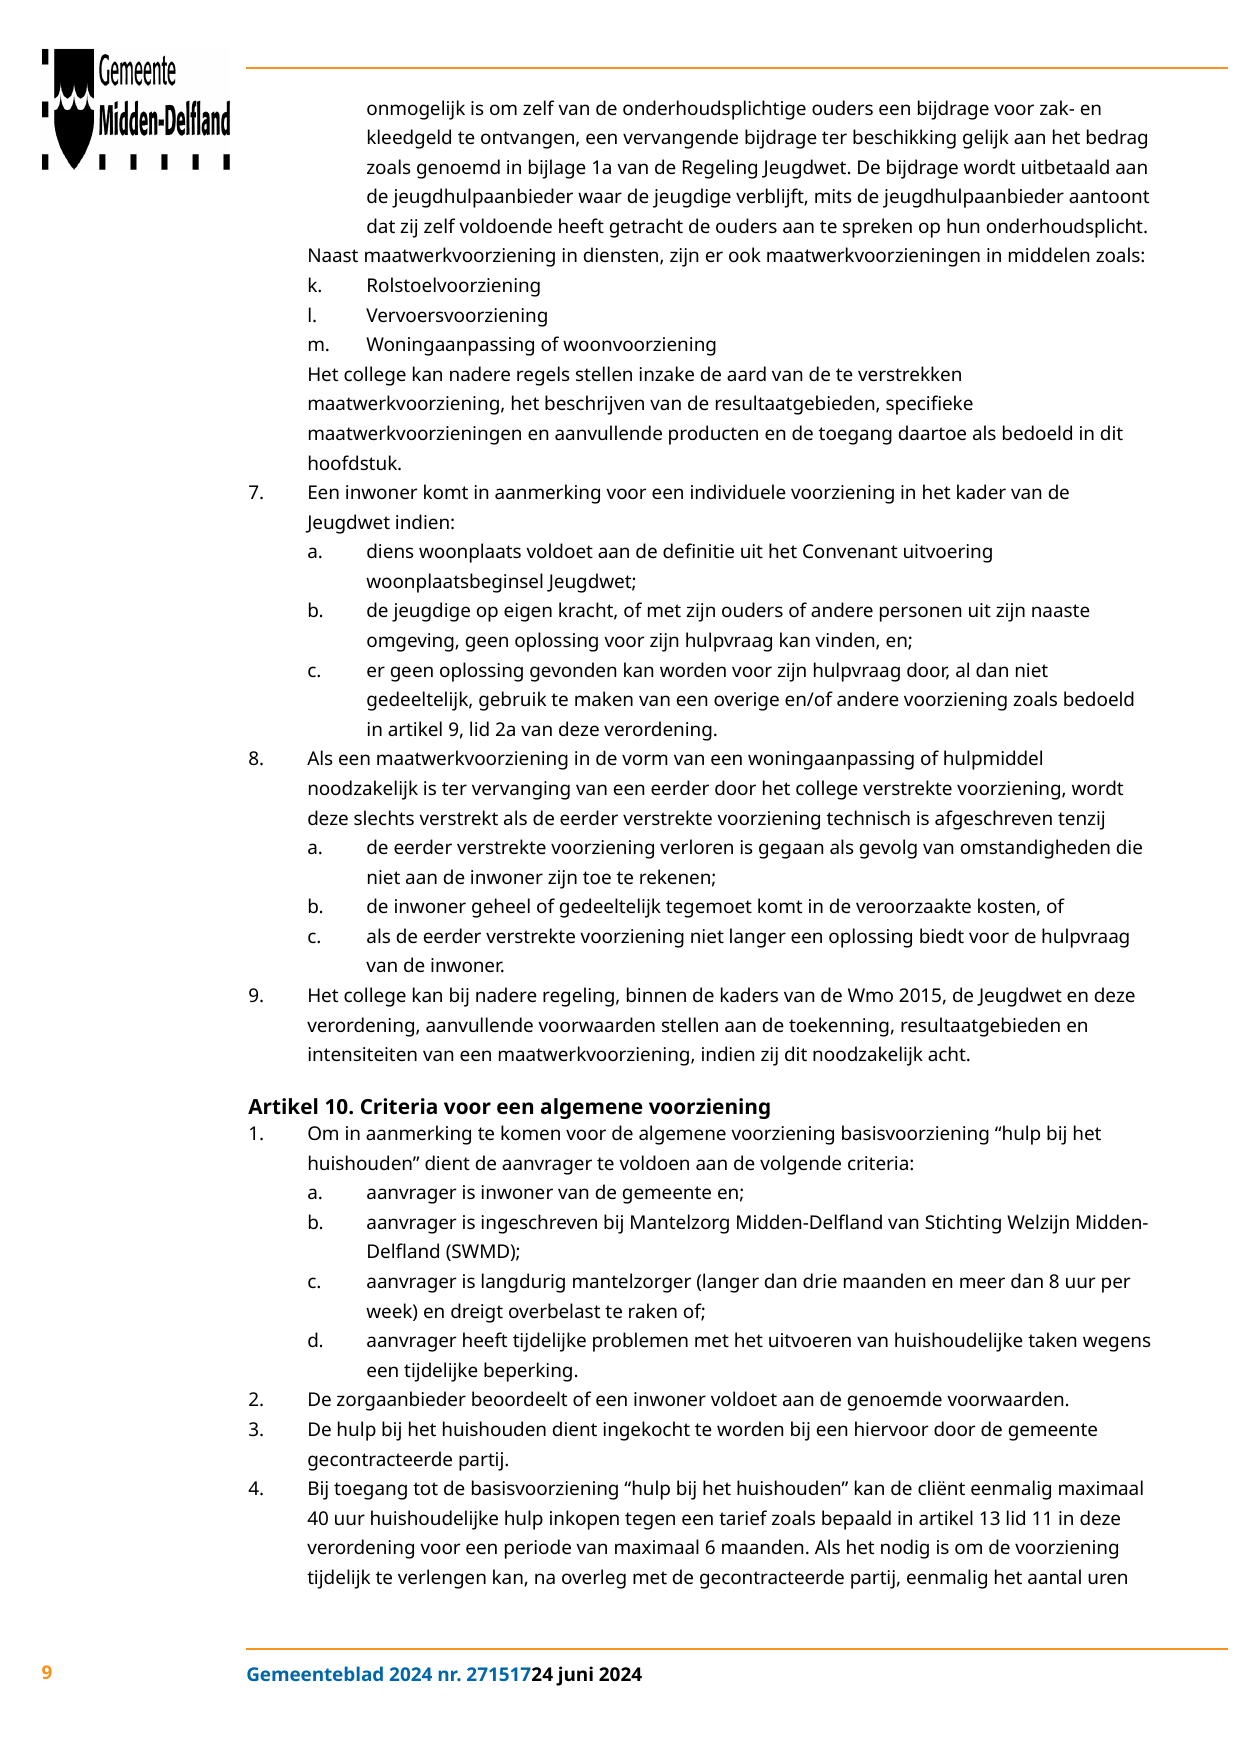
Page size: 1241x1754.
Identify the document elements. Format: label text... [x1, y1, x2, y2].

list aanvrager is ingeschreven bij Mantelzorg Midden-Delfland van Stichting Welzijn Midden-Delfland (SWMD); [307, 1209, 1152, 1264]
list Een inwoner komt in aanmerking voor een individuele voorziening in het kader van de Jeugdwet indien: [248, 479, 1152, 535]
list aanvrager is langdurig mantelzorger (langer dan drie maanden en meer dan 8 uur per week) en dreigt overbelast te raken of; [307, 1268, 1152, 1323]
list de inwoner geheel of gedeeltelijk tegemoet komt in de veroorzaakte kosten, of [307, 893, 1152, 919]
list diens woonplaats voldoet aan de definitie uit het Convenant uitvoering woonplaatsbeginsel Jeugdwet; [307, 538, 1152, 594]
list Het college kan nadere regels stellen inzake de aard van de te verstrekken maatwerkvoorziening, het beschrijven van de resultaatgebieden, specifieke maatwerkvoorzieningen en aanvullende producten en de toegang daartoe als bedoeld in dit hoofdstuk. [248, 361, 1152, 476]
list onmogelijk is om zelf van de onderhoudsplichtige ouders een bijdrage voor zak- en kleedgeld te ontvangen, een vervangende bijdrage ter beschikking gelijk aan het bedrag zoals genoemd in bijlage 1a van de Regeling Jeugdwet. De bijdrage wordt uitbetaald aan de jeugdhulpaanbieder waar de jeugdige verblijft, mits de jeugdhulpaanbieder aantoont dat zij zelf voldoende heeft getracht de ouders aan te spreken op hun onderhoudsplicht. [307, 95, 1152, 239]
list Naast maatwerkvoorziening in diensten, zijn er ook maatwerkvoorzieningen in middelen zoals: [248, 243, 1152, 268]
list aanvrager is inwoner van de gemeente en; [307, 1179, 1152, 1205]
list Rolstoelvoorziening [307, 272, 1152, 298]
list Als een maatwerkvoorziening in de vorm van een woningaanpassing of hulpmiddel noodzakelijk is ter vervanging van een eerder door het college verstrekte voorziening, wordt deze slechts verstrekt als de eerder verstrekte voorziening technisch is afgeschreven tenzij [248, 746, 1152, 831]
list Vervoersvoorziening [307, 302, 1152, 328]
list de eerder verstrekte voorziening verloren is gegaan als gevolg van omstandigheden die niet aan de inwoner zijn toe te rekenen; [307, 834, 1152, 890]
text Artikel 10. Criteria voor een algemene voorziening [248, 1092, 1152, 1120]
list Bij toegang tot de basisvoorziening “hulp bij het huishouden” kan de cliënt eenmalig maximaal 40 uur huishoudelijke hulp inkopen tegen een tarief zoals bepaald in artikel 13 lid 11 in deze verordening voor een periode van maximaal 6 maanden. Als het nodig is om de voorziening tijdelijk te verlengen kan, na overleg met de gecontracteerde partij, eenmalig het aantal uren [248, 1475, 1152, 1590]
list er geen oplossing gevonden kan worden voor zijn hulpvraag door, al dan niet gedeeltelijk, gebruik te maken van een overige en/of andere voorziening zoals bedoeld in artikel 9, lid 2a van deze verordening. [307, 657, 1152, 742]
list De hulp bij het huishouden dient ingekocht te worden bij een hiervoor door de gemeente gecontracteerde partij. [248, 1416, 1152, 1471]
picture [41, 47, 231, 172]
list Woningaanpassing of woonvoorziening [307, 331, 1152, 357]
list De zorgaanbieder beoordeelt of een inwoner voldoet aan de genoemde voorwaarden. [248, 1387, 1152, 1412]
list Om in aanmerking te komen voor de algemene voorziening basisvoorziening “hulp bij het huishouden” dient de aanvrager te voldoen aan de volgende criteria: [248, 1120, 1152, 1176]
list Het college kan bij nadere regeling, binnen de kaders van de Wmo 2015, de Jeugdwet en deze verordening, aanvullende voorwaarden stellen aan de toekenning, resultaatgebieden en intensiteiten van een maatwerkvoorziening, indien zij dit noodzakelijk acht. [248, 982, 1152, 1067]
list als de eerder verstrekte voorziening niet langer een oplossing biedt voor de hulpvraag van de inwoner. [307, 923, 1152, 978]
list aanvrager heeft tijdelijke problemen met het uitvoeren van huishoudelijke taken wegens een tijdelijke beperking. [307, 1327, 1152, 1383]
list de jeugdige op eigen kracht, of met zijn ouders of andere personen uit zijn naaste omgeving, geen oplossing voor zijn hulpvraag kan vinden, en; [307, 598, 1152, 653]
